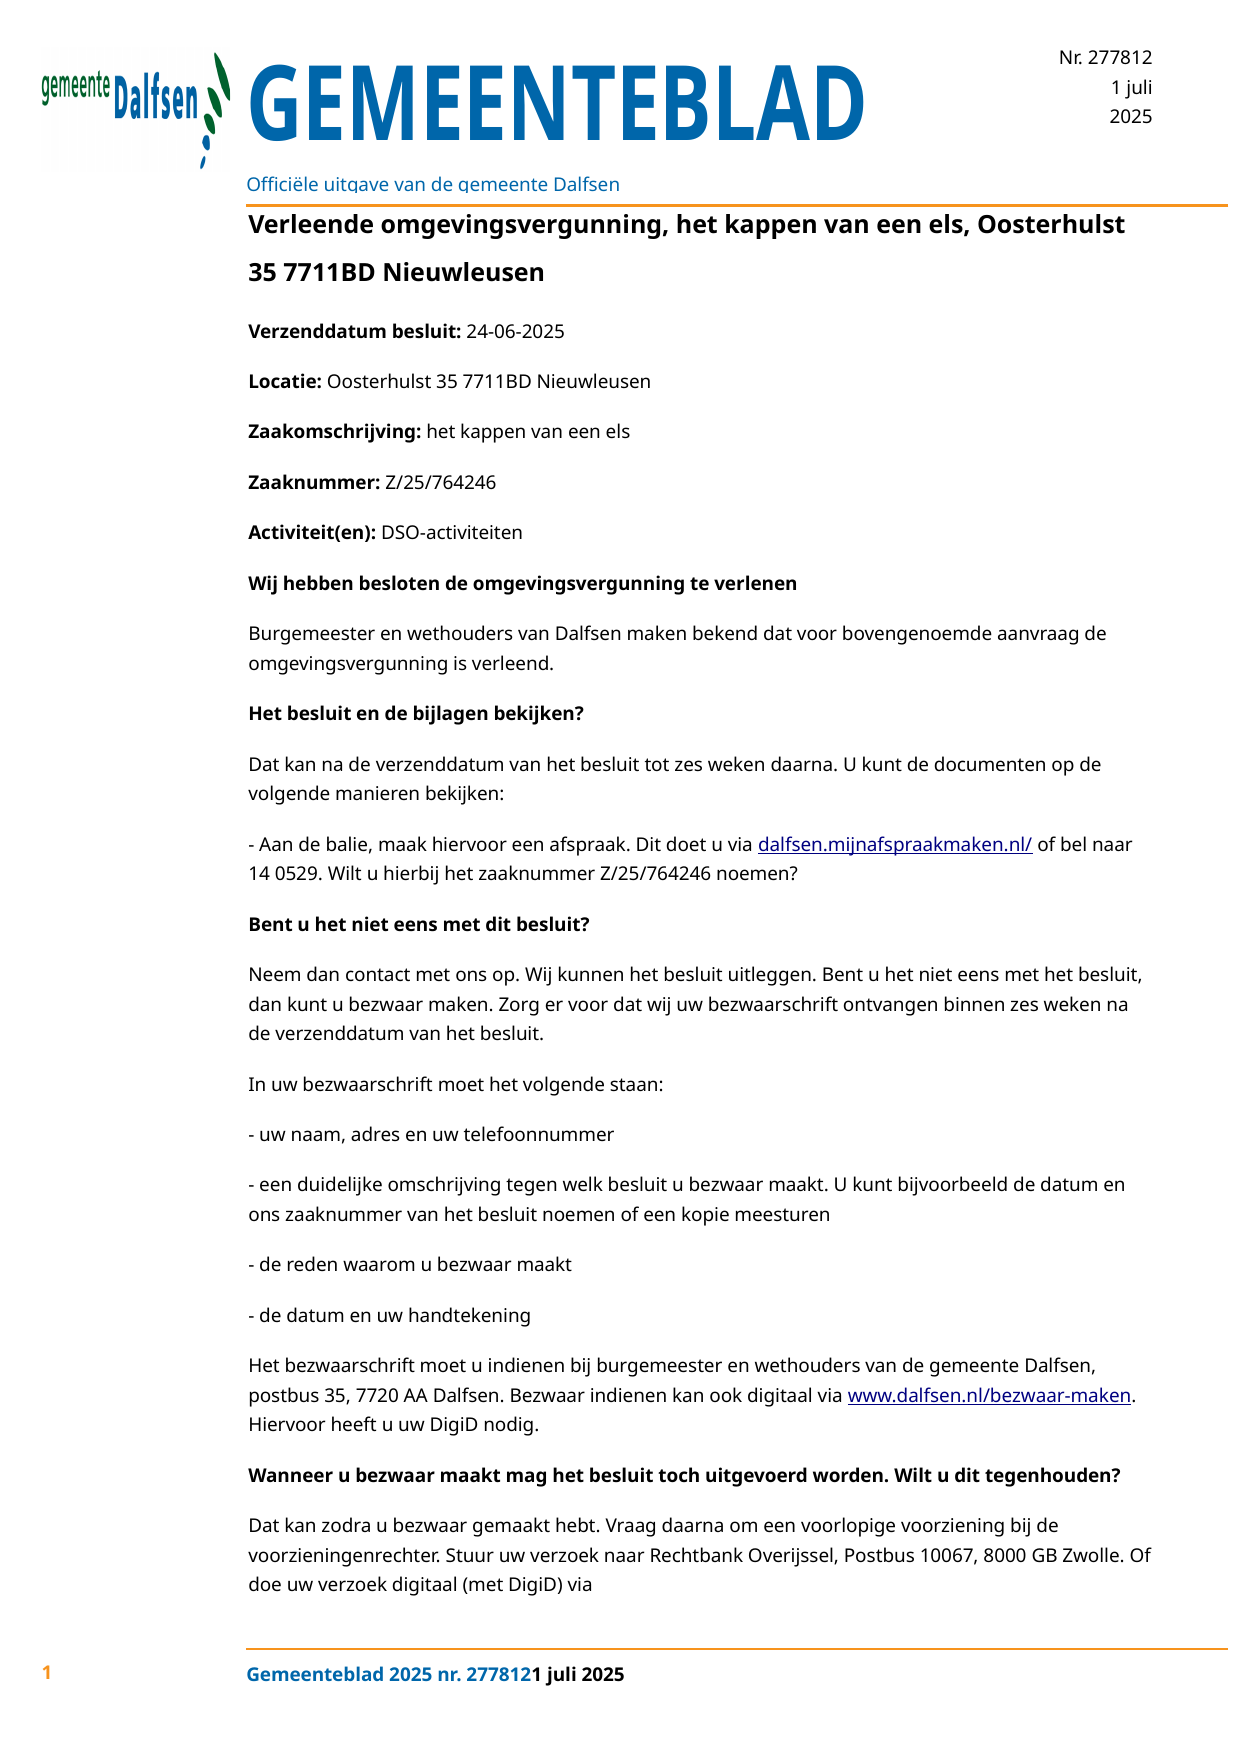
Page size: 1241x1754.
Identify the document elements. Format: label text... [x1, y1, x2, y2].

text Wanneer u bezwaar maakt mag het besluit toch uitgevoerd worden. Wilt u dit tegenhouden? [248, 1462, 1152, 1488]
text Het besluit en de bijlagen bekijken? [248, 700, 1152, 726]
text Locatie: Oosterhulst 35 7711BD Nieuwleusen [248, 368, 1152, 394]
text - de datum en uw handtekening [248, 1302, 1152, 1328]
picture [41, 47, 231, 172]
text Het bezwaarschrift moet u indienen bij burgemeester en wethouders van de gemeente Dalfsen, postbus 35, 7720 AA Dalfsen. Bezwaar indienen kan ook digitaal via www.dalfsen.nl/bezwaar-maken. Hiervoor heeft u uw DigiD nodig. [248, 1352, 1152, 1437]
text - de reden waarom u bezwaar maakt [248, 1252, 1152, 1277]
text Wij hebben besloten de omgevingsvergunning te verlenen [248, 570, 1152, 596]
text Dat kan zodra u bezwaar gemaakt hebt. Vraag daarna om een voorlopige voorziening bij de voorzieningenrechter. Stuur uw verzoek naar Rechtbank Overijssel, Postbus 10067, 8000 GB Zwolle. Of doe uw verzoek digitaal (met DigiD) via [248, 1512, 1152, 1597]
text Dat kan na de verzenddatum van het besluit tot zes weken daarna. U kunt de documenten op de volgende manieren bekijken: [248, 751, 1152, 806]
text Bent u het niet eens met dit besluit? [248, 911, 1152, 937]
text - uw naam, adres en uw telefoonnummer [248, 1121, 1152, 1147]
text Verzenddatum besluit: 24-06-2025 [248, 318, 1152, 344]
text - een duidelijke omschrijving tegen welk besluit u bezwaar maakt. U kunt bijvoorbeeld de datum en ons zaaknummer van het besluit noemen of een kopie meesturen [248, 1172, 1152, 1227]
text Neem dan contact met ons op. Wij kunnen het besluit uitleggen. Bent u het niet eens met het besluit, dan kunt u bezwaar maken. Zorg er voor dat wij uw bezwaarschrift ontvangen binnen zes weken na de verzenddatum van het besluit. [248, 961, 1152, 1046]
text - Aan de balie, maak hiervoor een afspraak. Dit doet u via dalfsen.mijnafspraakmaken.nl/ of bel naar 14 0529. Wilt u hierbij het zaaknummer Z/25/764246 noemen? [248, 831, 1152, 886]
text Verleende omgevingsvergunning, het kappen van een els, Oosterhulst 35 7711BD Nieuwleusen [248, 207, 1152, 288]
text In uw bezwaarschrift moet het volgende staan: [248, 1071, 1152, 1097]
text Burgemeester en wethouders van Dalfsen maken bekend dat voor bovengenoemde aanvraag de omgevingsvergunning is verleend. [248, 620, 1152, 676]
text Zaaknummer: Z/25/764246 [248, 469, 1152, 495]
text Activiteit(en): DSO-activiteiten [248, 519, 1152, 545]
text Zaakomschrijving: het kappen van een els [248, 419, 1152, 444]
